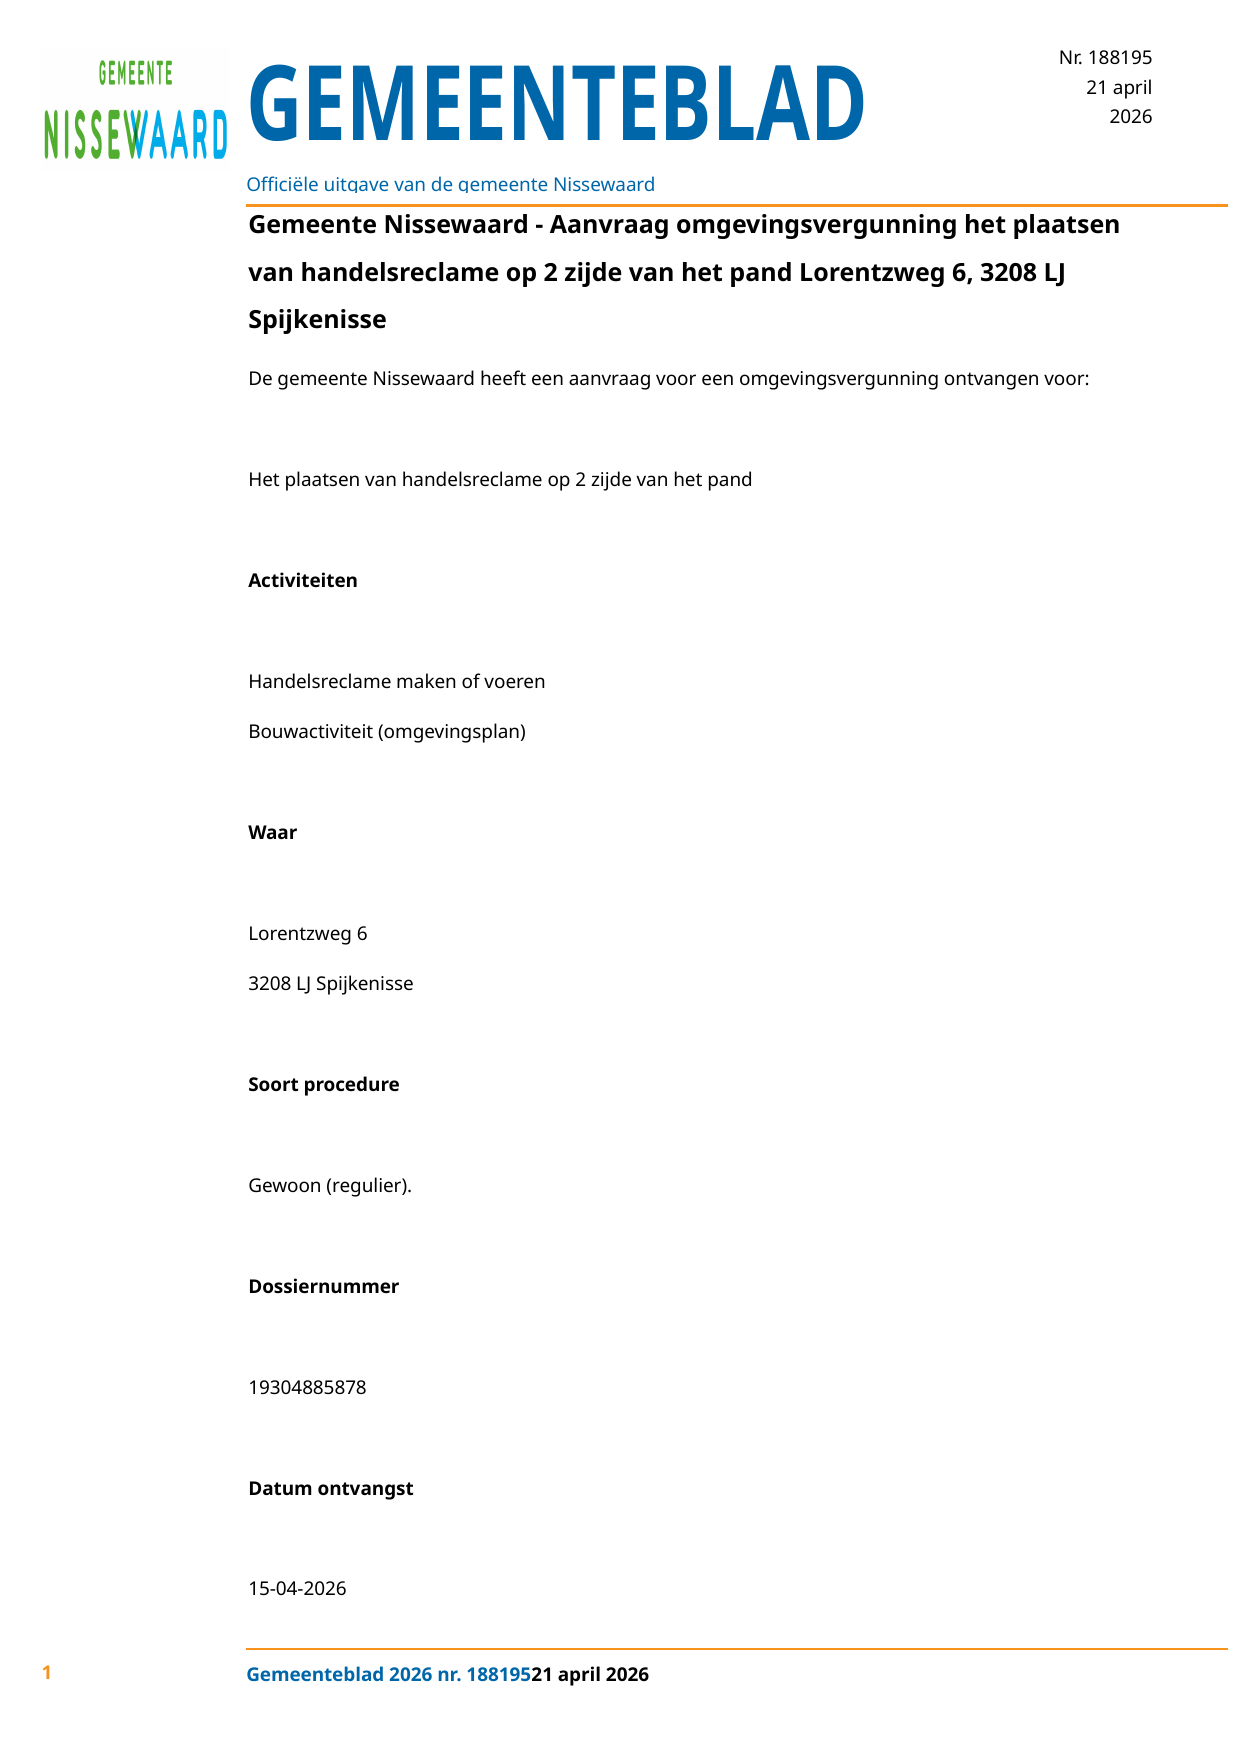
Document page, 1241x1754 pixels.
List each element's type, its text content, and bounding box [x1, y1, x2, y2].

text Activiteiten [248, 567, 1152, 593]
text Lorentzweg 6 [248, 920, 1152, 946]
text Soort procedure [248, 1071, 1152, 1097]
text Bouwactiviteit (omgevingsplan) [248, 718, 1152, 744]
text Handelsreclame maken of voeren [248, 668, 1152, 694]
text Gemeente Nissewaard - Aanvraag omgevingsvergunning het plaatsen van handelsreclame op 2 zijde van het pand Lorentzweg 6, 3208 LJ Spijkenisse [248, 207, 1152, 336]
picture [41, 47, 231, 172]
text Dossiernummer [248, 1273, 1152, 1299]
text Waar [248, 819, 1152, 845]
text Het plaatsen van handelsreclame op 2 zijde van het pand [248, 466, 1152, 492]
text De gemeente Nissewaard heeft een aanvraag voor een omgevingsvergunning ontvangen voor: [248, 366, 1152, 391]
text Datum ontvangst [248, 1475, 1152, 1500]
text 15-04-2026 [248, 1576, 1152, 1601]
text 19304885878 [248, 1374, 1152, 1399]
text Gewoon (regulier). [248, 1172, 1152, 1198]
text 3208 LJ Spijkenisse [248, 971, 1152, 996]
